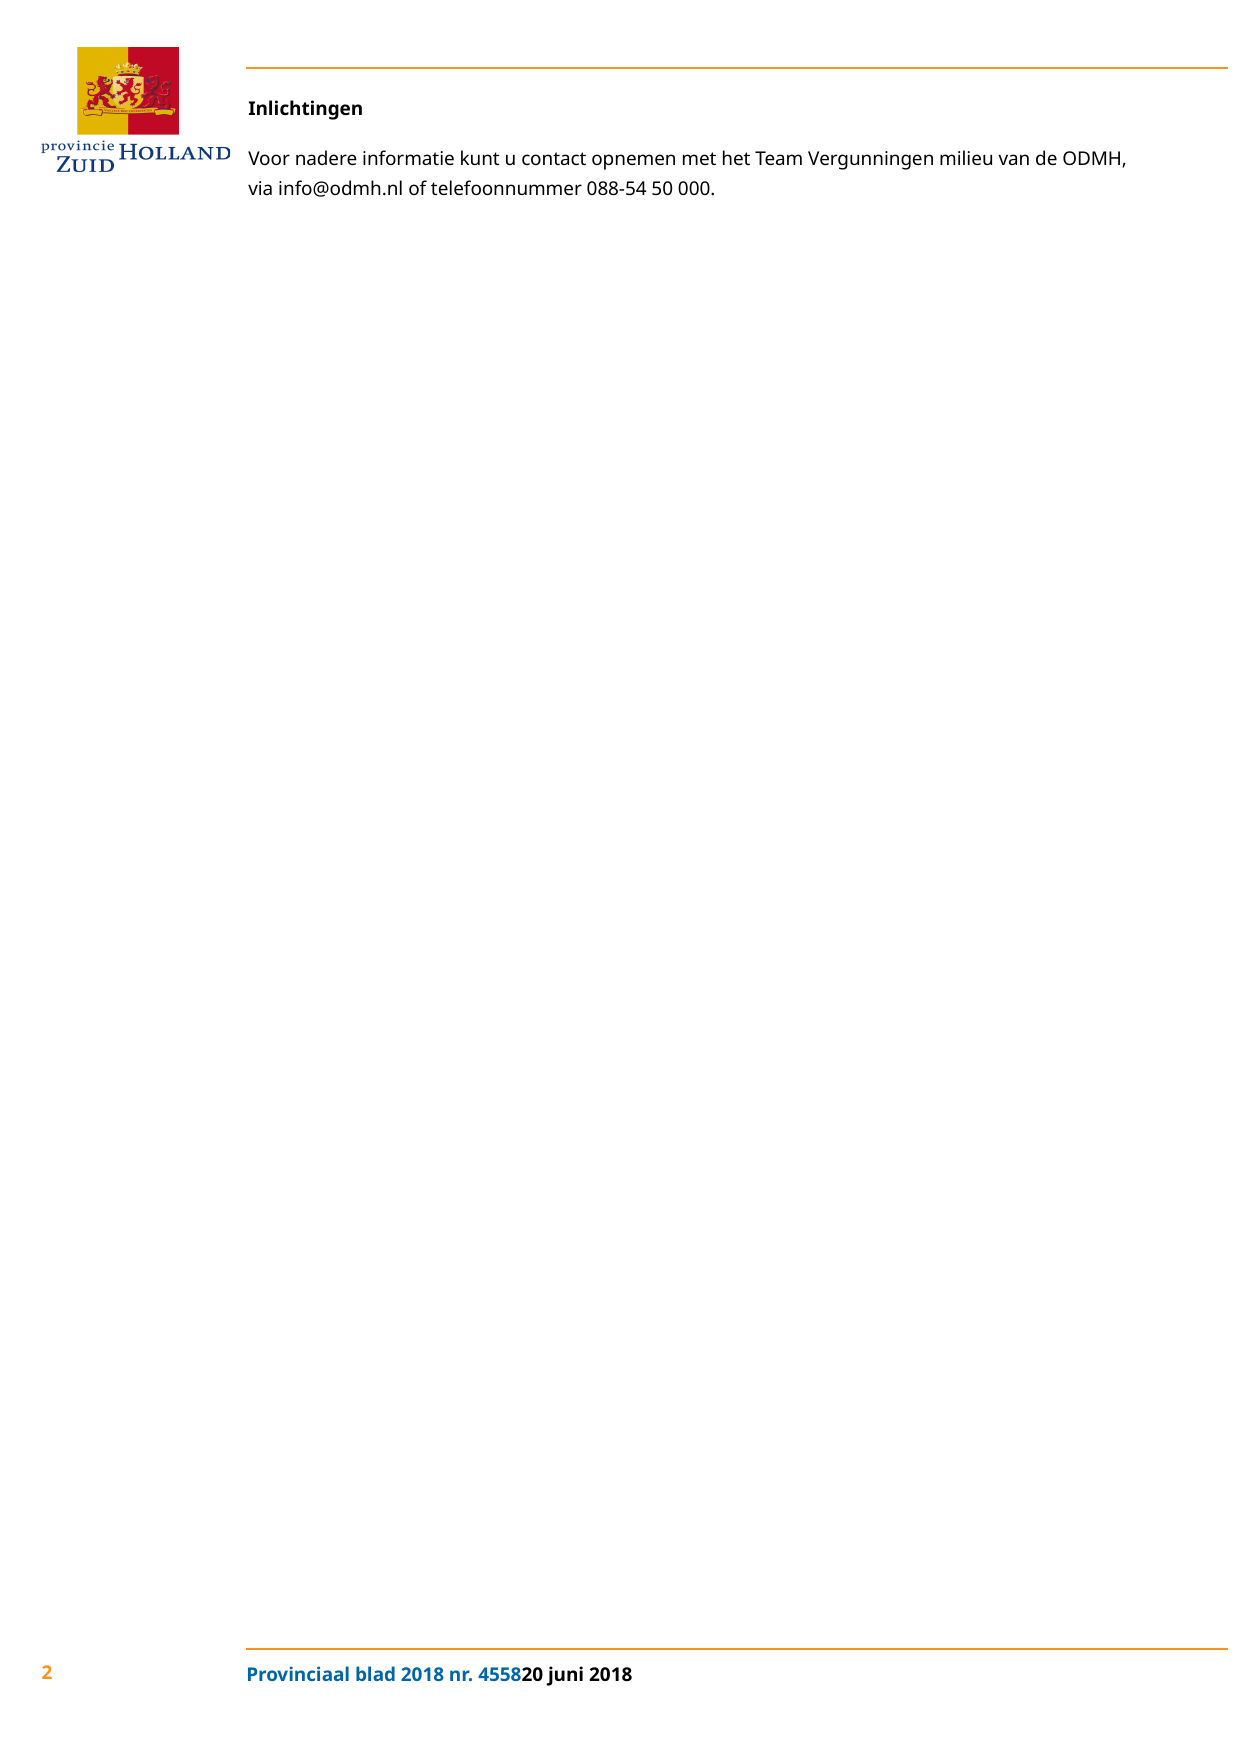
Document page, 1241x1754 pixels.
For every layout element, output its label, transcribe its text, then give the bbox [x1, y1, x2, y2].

text Voor nadere informatie kunt u contact opnemen met het Team Vergunningen milieu van de ODMH, via info@odmh.nl of telefoonnummer 088-54 50 000. [248, 145, 1152, 201]
picture [41, 47, 231, 172]
text Inlichtingen [248, 95, 1152, 121]
